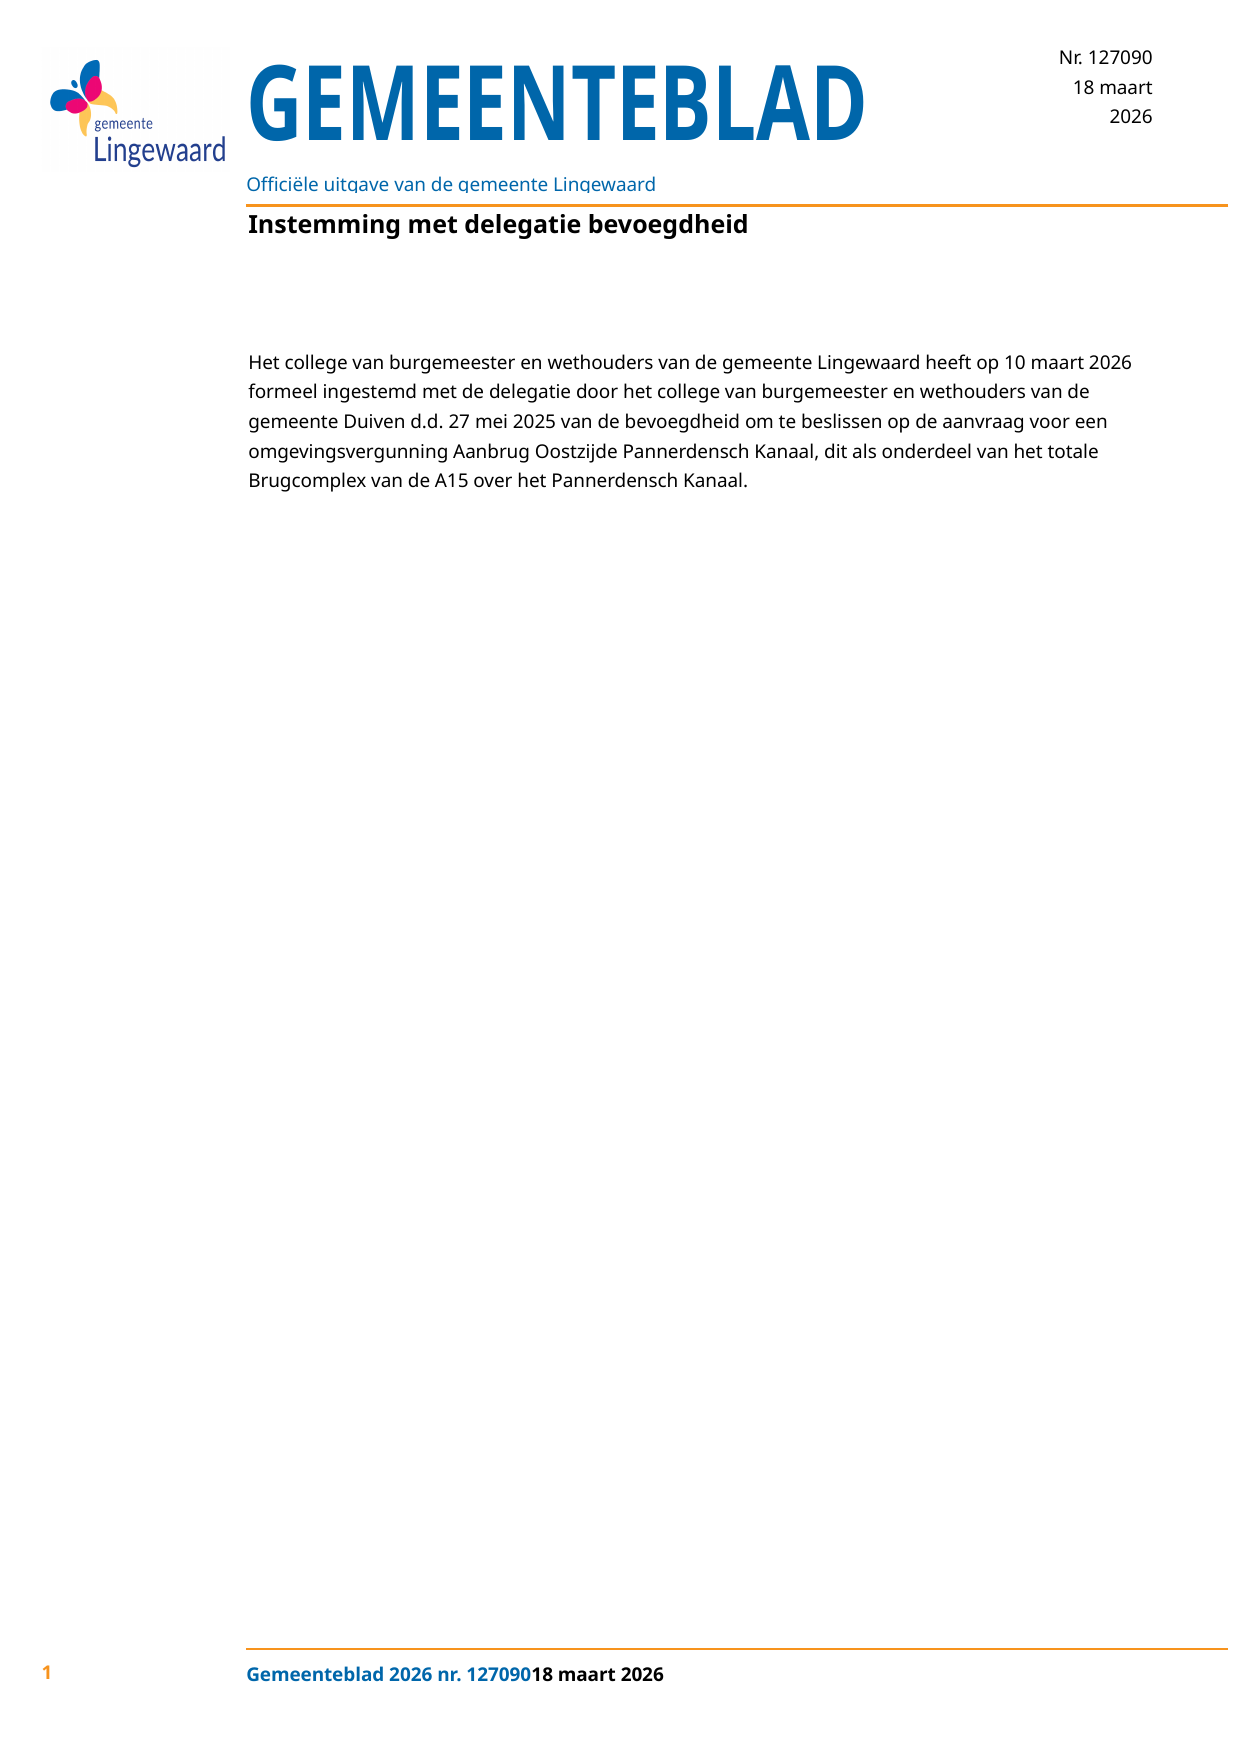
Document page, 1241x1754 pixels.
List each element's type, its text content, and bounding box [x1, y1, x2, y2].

text Het college van burgemeester en wethouders van de gemeente Lingewaard heeft op 10 maart 2026 formeel ingestemd met de delegatie door het college van burgemeester en wethouders van de gemeente Duiven d.d. 27 mei 2025 van de bevoegdheid om te beslissen op de aanvraag voor een omgevingsvergunning Aanbrug Oostzijde Pannerdensch Kanaal, dit als onderdeel van het totale Brugcomplex van de A15 over het Pannerdensch Kanaal. [248, 349, 1152, 493]
picture [41, 47, 231, 172]
text Instemming met delegatie bevoegdheid [248, 207, 1152, 241]
